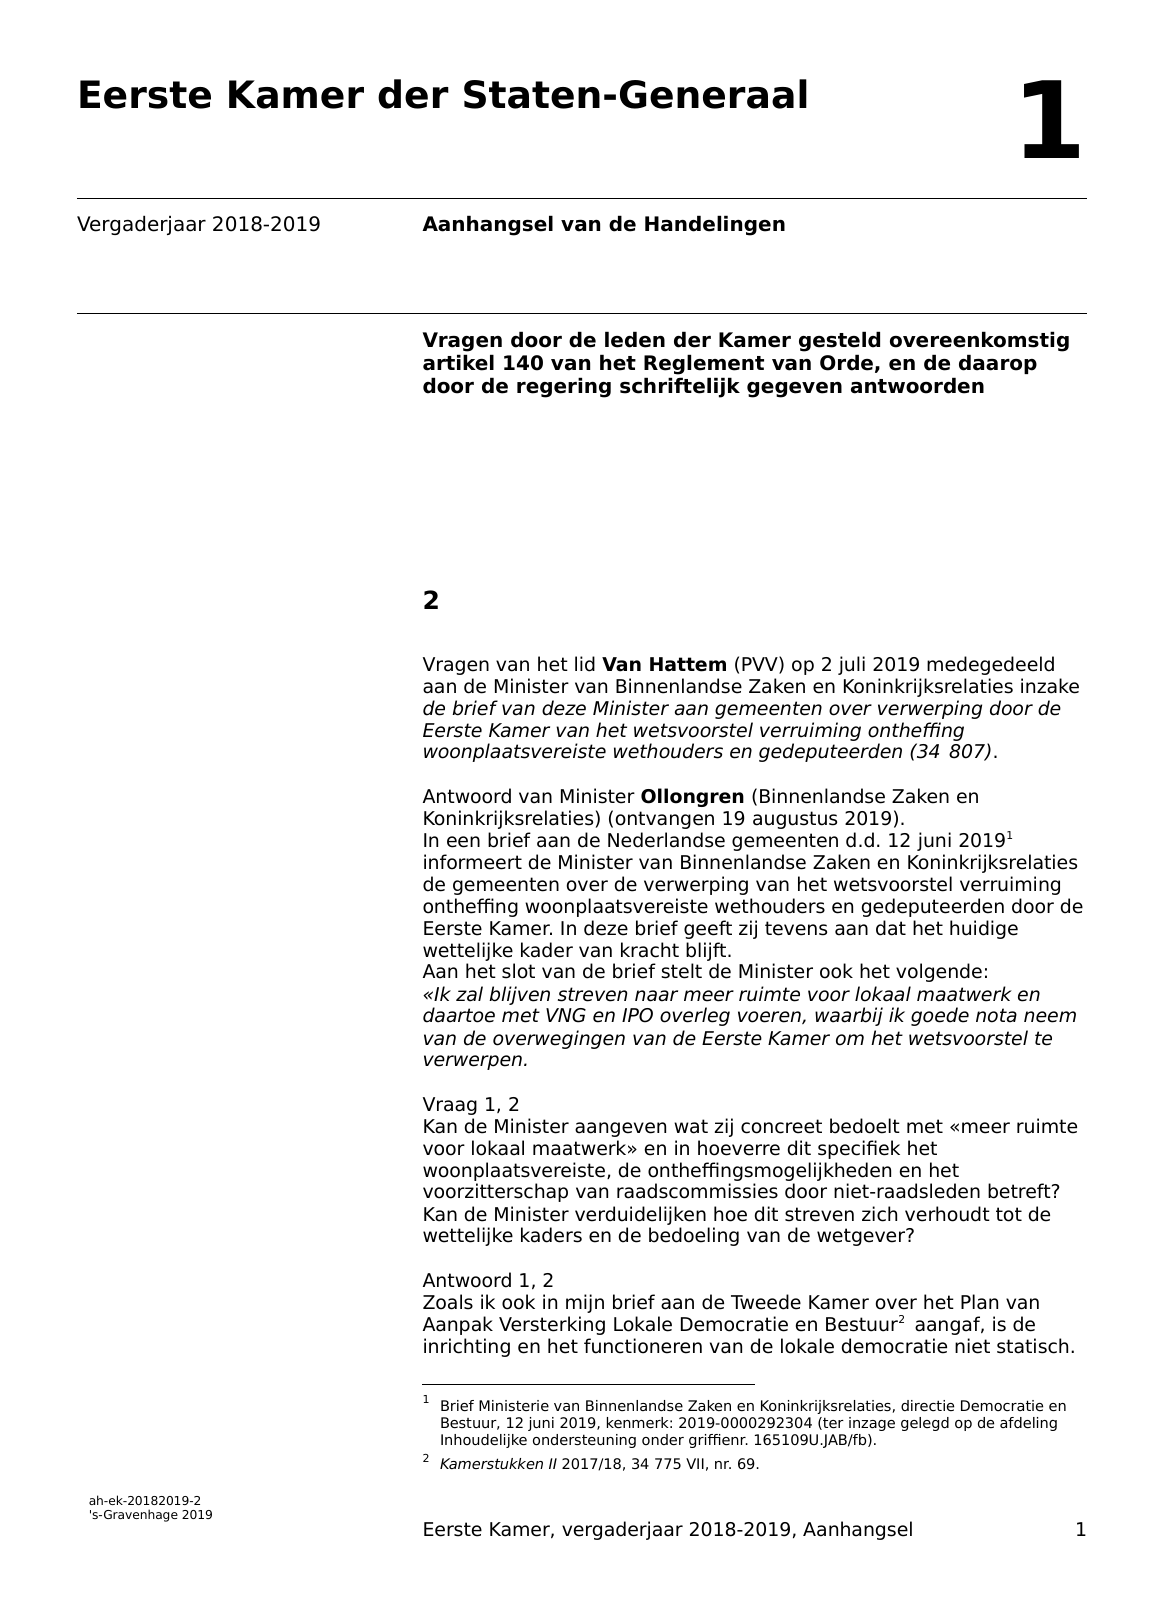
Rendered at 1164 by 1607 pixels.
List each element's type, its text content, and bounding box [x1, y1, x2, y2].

table_cell Vergaderjaar 2018-2019 [77, 199, 422, 313]
text «Ik zal blijven streven naar meer ruimte voor lokaal maatwerk en daartoe met VNG en IPO overleg voeren, waarbij ik goede nota neem van de overwegingen van de Eerste Kamer om het wetsvoorstel te verwerpen. [422, 983, 1087, 1071]
text Zoals ik ook in mijn brief aan de Tweede Kamer over het Plan van Aanpak Versterking Lokale Democratie en Bestuur aangaf, is de inrichting en het functioneren van de lokale democratie niet statisch. [422, 1292, 1087, 1357]
text In een brief aan de Nederlandse gemeenten d.d. 12 juni 2019 informeert de Minister van Binnenlandse Zaken en Koninkrijksrelaties de gemeenten over de verwerping van het wetsvoorstel verruiming ontheffing woonplaatsvereiste wethouders en gedeputeerden door de Eerste Kamer. In deze brief geeft zij tevens aan dat het huidige wettelijke kader van kracht blijft. [422, 829, 1087, 961]
text 's-Gravenhage 2019 [88, 1508, 323, 1522]
table_header 1 [886, 59, 1087, 198]
text Antwoord 1, 2 [422, 1269, 1087, 1292]
text Vragen van het lid Van Hattem (PVV) op 2 juli 2019 medegedeeld aan de Minister van Binnenlandse Zaken en Koninkrijksrelaties inzake de brief van deze Minister aan gemeenten over verwerping door de Eerste Kamer van het wetsvoorstel verruiming ontheffing woonplaatsvereiste wethouders en gedeputeerden (34 807). [422, 653, 1087, 763]
table_cell Aanhangsel van de Handelingen [422, 199, 1087, 313]
text Kan de Minister aangeven wat zij concreet bedoelt met «meer ruimte voor lokaal maatwerk» en in hoeverre dit specifiek het woonplaatsvereiste, de ontheffingsmogelijkheden en het voorzitterschap van raadscommissies door niet-raadsleden betreft? [422, 1116, 1087, 1203]
text Kan de Minister verduidelijken hoe dit streven zich verhoudt tot de wettelijke kaders en de bedoeling van de wetgever? [422, 1203, 1087, 1247]
table_cell Vragen door de leden der Kamer gesteld overeenkomstig artikel 140 van het Reglement van Orde, en de daarop door de regering schriftelijk gegeven antwoorden [422, 314, 1087, 398]
text ah-ek-20182019-2 [88, 1494, 323, 1508]
table_cell [77, 314, 422, 398]
text Vraag 1, 2 [422, 1093, 1087, 1116]
text 2 [422, 586, 1087, 615]
text Kamerstukken II 2017/18, 34 775 VII, nr. 69. [422, 1452, 1087, 1474]
text Aan het slot van de brief stelt de Minister ook het volgende: [422, 961, 1087, 983]
table_header Eerste Kamer der Staten-Generaal [77, 59, 886, 198]
text Antwoord van Minister Ollongren (Binnenlandse Zaken en Koninkrijksrelaties) (ontvangen 19 augustus 2019). [422, 786, 1087, 829]
text Brief Ministerie van Binnenlandse Zaken en Koninkrijksrelaties, directie Democratie en Bestuur, 12 juni 2019, kenmerk: 2019-0000292304 (ter inzage gelegd op de afdeling Inhoudelijke ondersteuning onder griffienr. 165109U.JAB/fb). [422, 1393, 1087, 1449]
